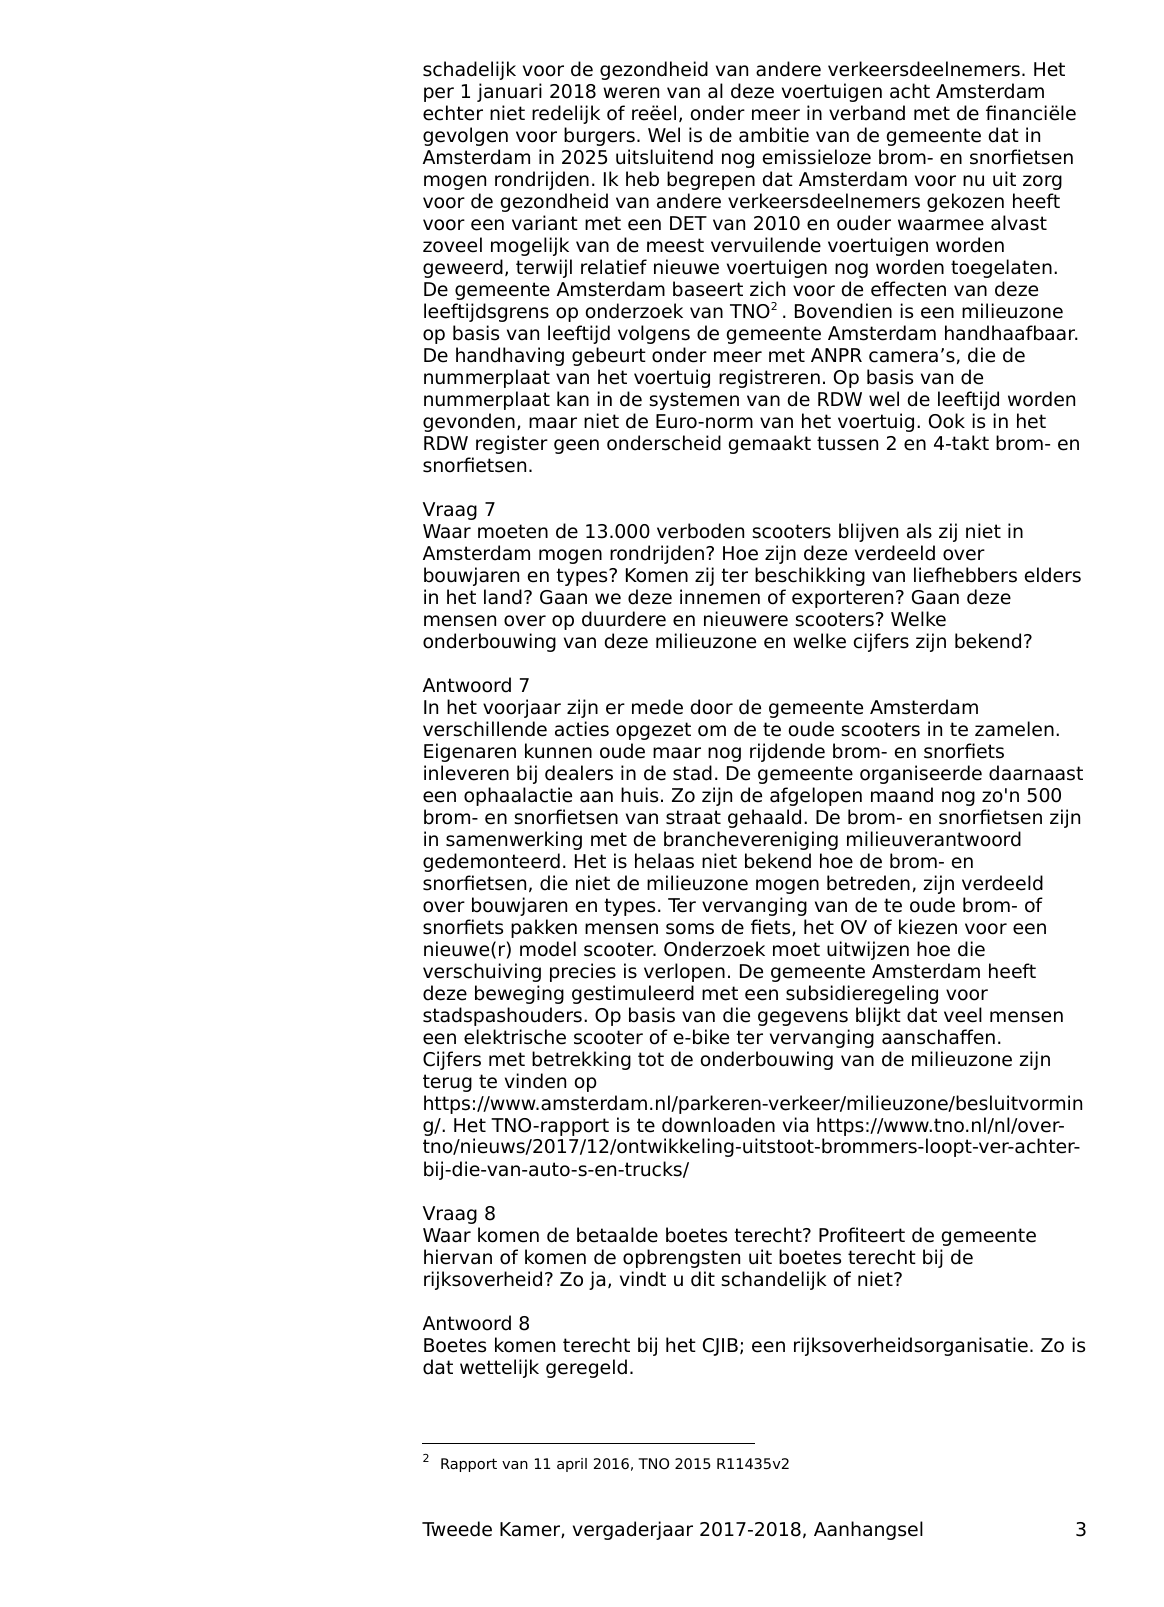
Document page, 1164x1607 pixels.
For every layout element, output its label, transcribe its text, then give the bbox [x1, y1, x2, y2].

text In het voorjaar zijn er mede door de gemeente Amsterdam verschillende acties opgezet om de te oude scooters in te zamelen. Eigenaren kunnen oude maar nog rijdende brom- en snorfiets inleveren bij dealers in de stad. De gemeente organiseerde daarnaast een ophaalactie aan huis. Zo zijn de afgelopen maand nog zo'n 500 brom- en snorfietsen van straat gehaald. De brom- en snorfietsen zijn in samenwerking met de branchevereniging milieuverantwoord gedemonteerd. Het is helaas niet bekend hoe de brom- en snorfietsen, die niet de milieuzone mogen betreden, zijn verdeeld over bouwjaren en types. Ter vervanging van de te oude brom- of snorfiets pakken mensen soms de fiets, het OV of kiezen voor een nieuwe(r) model scooter. Onderzoek moet uitwijzen hoe die verschuiving precies is verlopen. De gemeente Amsterdam heeft deze beweging gestimuleerd met een subsidieregeling voor stadspashouders. Op basis van die gegevens blijkt dat veel mensen een elektrische scooter of e-bike ter vervanging aanschaffen. [422, 697, 1087, 1048]
text Rapport van 11 april 2016, TNO 2015 R11435v2 [422, 1452, 1087, 1474]
text Vraag 8 [422, 1203, 1087, 1224]
text schadelijk voor de gezondheid van andere verkeersdeelnemers. Het per 1 januari 2018 weren van al deze voertuigen acht Amsterdam echter niet redelijk of reëel, onder meer in verband met de financiële gevolgen voor burgers. Wel is de ambitie van de gemeente dat in Amsterdam in 2025 uitsluitend nog emissieloze brom- en snorfietsen mogen rondrijden. Ik heb begrepen dat Amsterdam voor nu uit zorg voor de gezondheid van andere verkeersdeelnemers gekozen heeft voor een variant met een DET van 2010 en ouder waarmee alvast zoveel mogelijk van de meest vervuilende voertuigen worden geweerd, terwijl relatief nieuwe voertuigen nog worden toegelaten. De gemeente Amsterdam baseert zich voor de effecten van deze leeftijdsgrens op onderzoek van TNO. Bovendien is een milieuzone op basis van leeftijd volgens de gemeente Amsterdam handhaafbaar. De handhaving gebeurt onder meer met ANPR camera’s, die de nummerplaat van het voertuig registreren. Op basis van de nummerplaat kan in de systemen van de RDW wel de leeftijd worden gevonden, maar niet de Euro-norm van het voertuig. Ook is in het RDW register geen onderscheid gemaakt tussen 2 en 4-takt brom- en snorfietsen. [422, 59, 1087, 477]
text Antwoord 7 [422, 675, 1087, 697]
text Boetes komen terecht bij het CJIB; een rijksoverheidsorganisatie. Zo is dat wettelijk geregeld. [422, 1335, 1087, 1379]
text Vraag 7 [422, 499, 1087, 521]
text Waar komen de betaalde boetes terecht? Profiteert de gemeente hiervan of komen de opbrengsten uit boetes terecht bij de rijksoverheid? Zo ja, vindt u dit schandelijk of niet? [422, 1224, 1087, 1291]
text Antwoord 8 [422, 1313, 1087, 1335]
text Cijfers met betrekking tot de onderbouwing van de milieuzone zijn terug te vinden op https://www.amsterdam.nl/parkeren-verkeer/milieuzone/besluitvorming/. Het TNO-rapport is te downloaden via https://www.tno.nl/nl/over-tno/nieuws/2017/12/ontwikkeling-uitstoot-brommers-loopt-ver-achter-bij-die-van-auto-s-en-trucks/ [422, 1048, 1087, 1180]
text Waar moeten de 13.000 verboden scooters blijven als zij niet in Amsterdam mogen rondrijden? Hoe zijn deze verdeeld over bouwjaren en types? Komen zij ter beschikking van liefhebbers elders in het land? Gaan we deze innemen of exporteren? Gaan deze mensen over op duurdere en nieuwere scooters? Welke onderbouwing van deze milieuzone en welke cijfers zijn bekend? [422, 521, 1087, 653]
